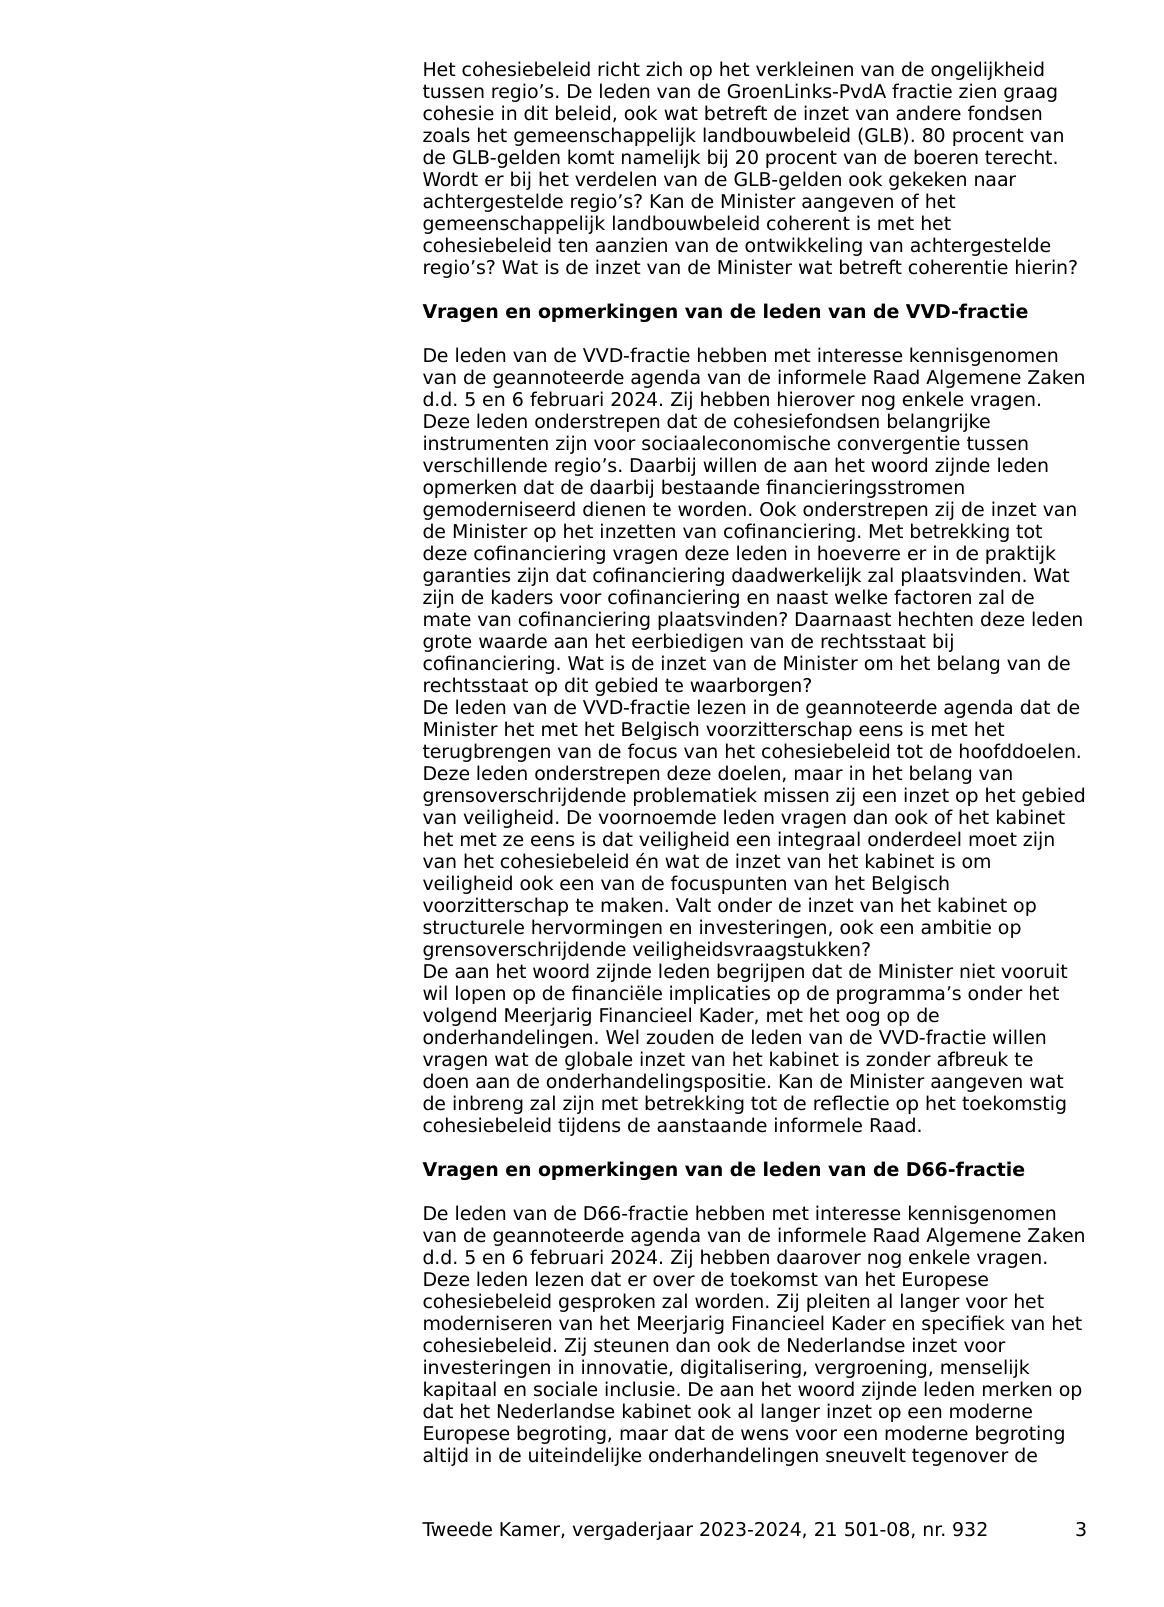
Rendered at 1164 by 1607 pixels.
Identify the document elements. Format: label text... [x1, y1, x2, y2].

text De aan het woord zijnde leden begrijpen dat de Minister niet vooruit wil lopen op de financiële implicaties op de programma’s onder het volgend Meerjarig Financieel Kader, met het oog op de onderhandelingen. Wel zouden de leden van de VVD-fractie willen vragen wat de globale inzet van het kabinet is zonder afbreuk te doen aan de onderhandelingspositie. Kan de Minister aangeven wat de inbreng zal zijn met betrekking tot de reflectie op het toekomstig cohesiebeleid tijdens de aanstaande informele Raad. [422, 961, 1087, 1136]
subtitle Vragen en opmerkingen van de leden van de D66-fractie [422, 1159, 1087, 1181]
text Deze leden lezen dat er over de toekomst van het Europese cohesiebeleid gesproken zal worden. Zij pleiten al langer voor het moderniseren van het Meerjarig Financieel Kader en specifiek van het cohesiebeleid. Zij steunen dan ook de Nederlandse inzet voor investeringen in innovatie, digitalisering, vergroening, menselijk kapitaal en sociale inclusie. De aan het woord zijnde leden merken op dat het Nederlandse kabinet ook al langer inzet op een moderne Europese begroting, maar dat de wens voor een moderne begroting altijd in de uiteindelijke onderhandelingen sneuvelt tegenover de [422, 1269, 1087, 1467]
text De leden van de VVD-fractie lezen in de geannoteerde agenda dat de Minister het met het Belgisch voorzitterschap eens is met het terugbrengen van de focus van het cohesiebeleid tot de hoofddoelen. Deze leden onderstrepen deze doelen, maar in het belang van grensoverschrijdende problematiek missen zij een inzet op het gebied van veiligheid. De voornoemde leden vragen dan ook of het kabinet het met ze eens is dat veiligheid een integraal onderdeel moet zijn van het cohesiebeleid én wat de inzet van het kabinet is om veiligheid ook een van de focuspunten van het Belgisch voorzitterschap te maken. Valt onder de inzet van het kabinet op structurele hervormingen en investeringen, ook een ambitie op grensoverschrijdende veiligheidsvraagstukken? [422, 697, 1087, 961]
text De leden van de D66-fractie hebben met interesse kennisgenomen van de geannoteerde agenda van de informele Raad Algemene Zaken d.d. 5 en 6 februari 2024. Zij hebben daarover nog enkele vragen. [422, 1203, 1087, 1269]
subtitle Vragen en opmerkingen van de leden van de VVD-fractie [422, 301, 1087, 323]
text Deze leden onderstrepen dat de cohesiefondsen belangrijke instrumenten zijn voor sociaaleconomische convergentie tussen verschillende regio’s. Daarbij willen de aan het woord zijnde leden opmerken dat de daarbij bestaande financieringsstromen gemoderniseerd dienen te worden. Ook onderstrepen zij de inzet van de Minister op het inzetten van cofinanciering. Met betrekking tot deze cofinanciering vragen deze leden in hoeverre er in de praktijk garanties zijn dat cofinanciering daadwerkelijk zal plaatsvinden. Wat zijn de kaders voor cofinanciering en naast welke factoren zal de mate van cofinanciering plaatsvinden? Daarnaast hechten deze leden grote waarde aan het eerbiedigen van de rechtsstaat bij cofinanciering. Wat is de inzet van de Minister om het belang van de rechtsstaat op dit gebied te waarborgen? [422, 411, 1087, 697]
text De leden van de VVD-fractie hebben met interesse kennisgenomen van de geannoteerde agenda van de informele Raad Algemene Zaken d.d. 5 en 6 februari 2024. Zij hebben hierover nog enkele vragen. [422, 345, 1087, 411]
text Het cohesiebeleid richt zich op het verkleinen van de ongelijkheid tussen regio’s. De leden van de GroenLinks-PvdA fractie zien graag cohesie in dit beleid, ook wat betreft de inzet van andere fondsen zoals het gemeenschappelijk landbouwbeleid (GLB). 80 procent van de GLB-gelden komt namelijk bij 20 procent van de boeren terecht. Wordt er bij het verdelen van de GLB-gelden ook gekeken naar achtergestelde regio’s? Kan de Minister aangeven of het gemeenschappelijk landbouwbeleid coherent is met het cohesiebeleid ten aanzien van de ontwikkeling van achtergestelde regio’s? Wat is de inzet van de Minister wat betreft coherentie hierin? [422, 59, 1087, 279]
